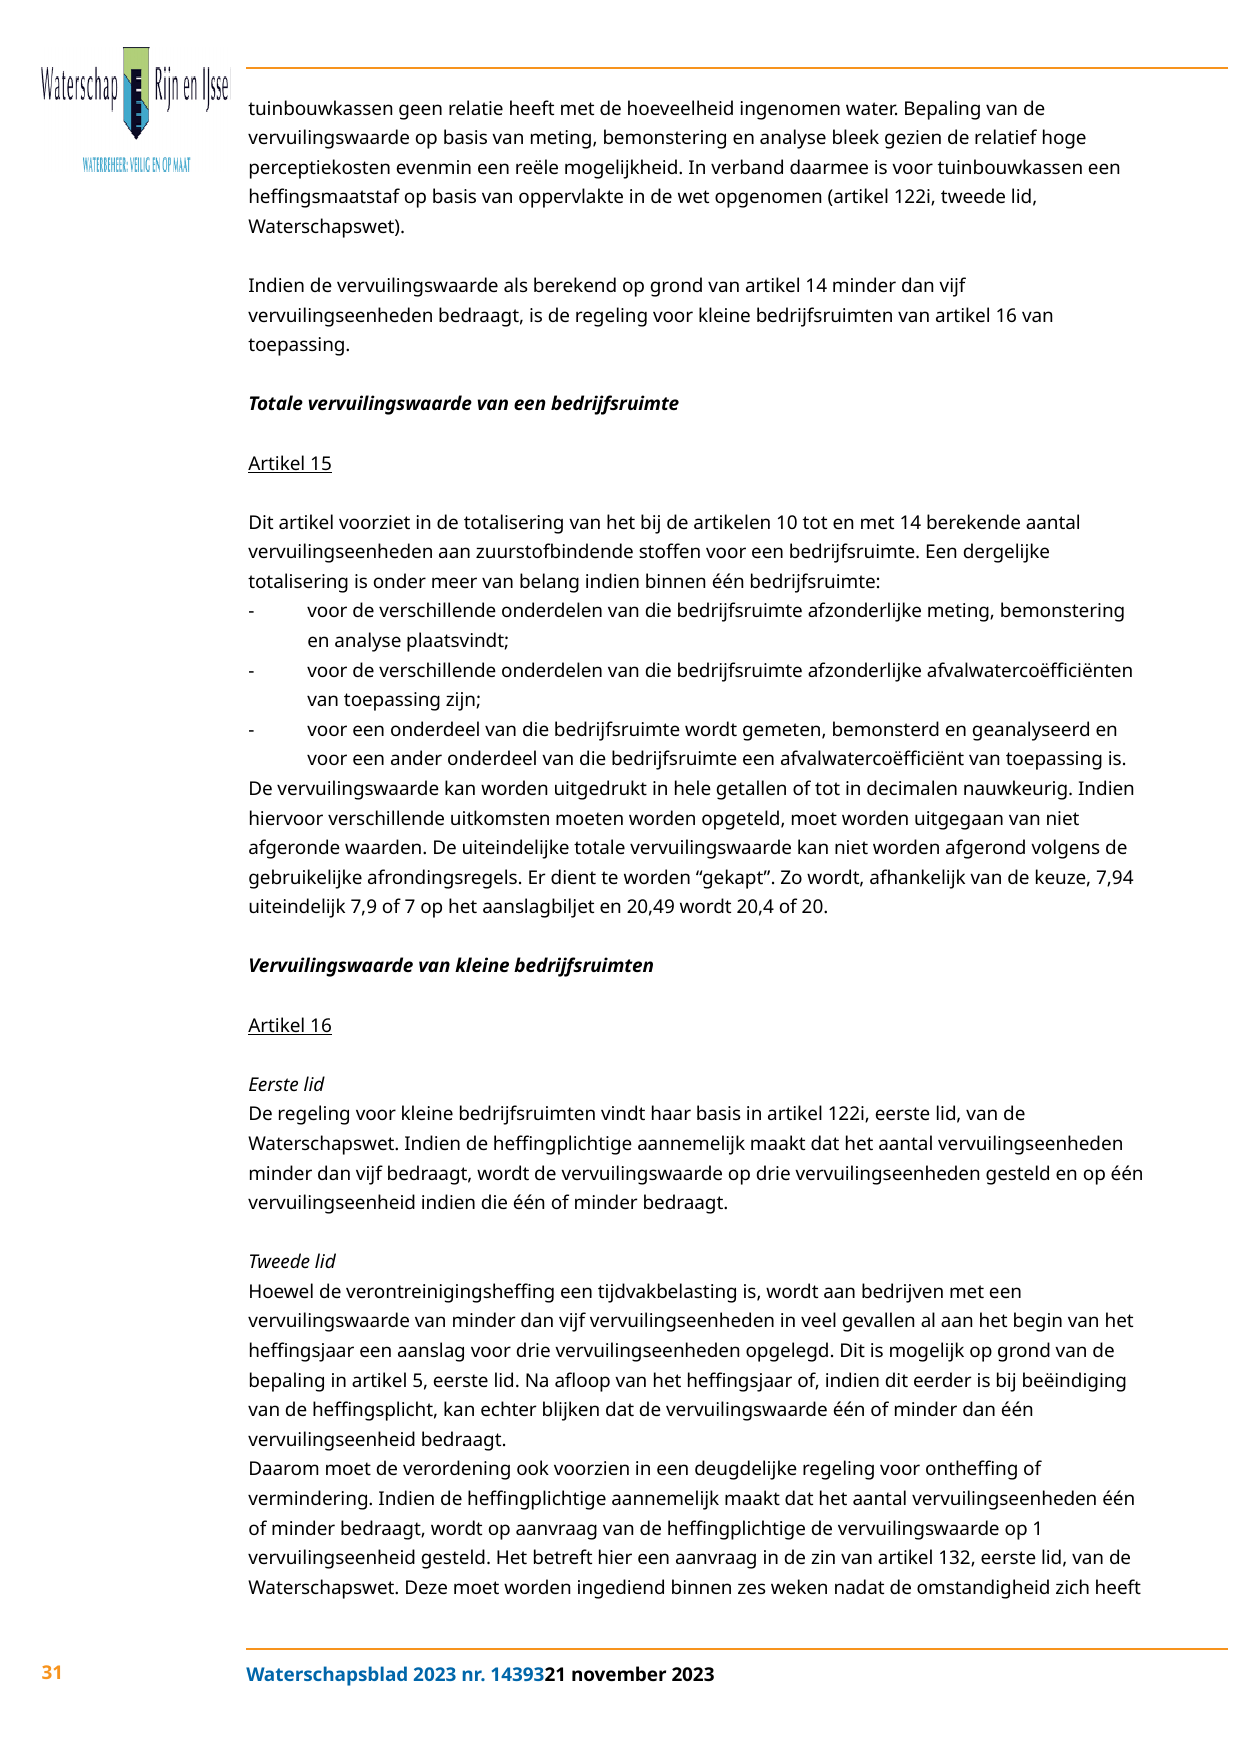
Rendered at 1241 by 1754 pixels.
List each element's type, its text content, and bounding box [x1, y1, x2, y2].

text De regeling voor kleine bedrijfsruimten vindt haar basis in artikel 122i, eerste lid, van de Waterschapswet. Indien de heffingplichtige aannemelijk maakt dat het aantal vervuilingseenheden minder dan vijf bedraagt, wordt de vervuilingswaarde op drie vervuilingseenheden gesteld en op één vervuilingseenheid indien die één of minder bedraagt. [248, 1101, 1152, 1215]
text Tweede lid [248, 1248, 1152, 1274]
text Totale vervuilingswaarde van een bedrijfsruimte [248, 391, 1152, 416]
text Artikel 16 [248, 1012, 1152, 1038]
text Vervuilingswaarde van kleine bedrijfsruimten [248, 953, 1152, 978]
list voor de verschillende onderdelen van die bedrijfsruimte afzonderlijke afvalwatercoëfficiënten van toepassing zijn; [248, 657, 1152, 712]
text Artikel 15 [248, 450, 1152, 476]
picture [41, 47, 231, 172]
text Indien de vervuilingswaarde als berekend op grond van artikel 14 minder dan vijf vervuilingseenheden bedraagt, is de regeling voor kleine bedrijfsruimten van artikel 16 van toepassing. [248, 272, 1152, 357]
text Hoewel de verontreinigingsheffing een tijdvakbelasting is, wordt aan bedrijven met een vervuilingswaarde van minder dan vijf vervuilingseenheden in veel gevallen al aan het begin van het heffingsjaar een aanslag voor drie vervuilingseenheden opgelegd. Dit is mogelijk op grond van de bepaling in artikel 5, eerste lid. Na afloop van het heffingsjaar of, indien dit eerder is bij beëindiging van de heffingsplicht, kan echter blijken dat de vervuilingswaarde één of minder dan één vervuilingseenheid bedraagt. [248, 1278, 1152, 1452]
text Eerste lid [248, 1071, 1152, 1097]
text De vervuilingswaarde kan worden uitgedrukt in hele getallen of tot in decimalen nauwkeurig. Indien hiervoor verschillende uitkomsten moeten worden opgeteld, moet worden uitgegaan van niet afgeronde waarden. De uiteindelijke totale vervuilingswaarde kan niet worden afgerond volgens de gebruikelijke afrondingsregels. Er dient te worden “gekapt”. Zo wordt, afhankelijk van de keuze, 7,94 uiteindelijk 7,9 of 7 op het aanslagbiljet en 20,49 wordt 20,4 of 20. [248, 775, 1152, 919]
text tuinbouwkassen geen relatie heeft met de hoeveelheid ingenomen water. Bepaling van de vervuilingswaarde op basis van meting, bemonstering en analyse bleek gezien de relatief hoge perceptiekosten evenmin een reële mogelijkheid. In verband daarmee is voor tuinbouwkassen een heffingsmaatstaf op basis van oppervlakte in de wet opgenomen (artikel 122i, tweede lid, Waterschapswet). [248, 95, 1152, 239]
list voor de verschillende onderdelen van die bedrijfsruimte afzonderlijke meting, bemonstering en analyse plaatsvindt; [248, 598, 1152, 653]
list voor een onderdeel van die bedrijfsruimte wordt gemeten, bemonsterd en geanalyseerd en voor een ander onderdeel van die bedrijfsruimte een afvalwatercoëfficiënt van toepassing is. [248, 716, 1152, 771]
text Dit artikel voorziet in de totalisering van het bij de artikelen 10 tot en met 14 berekende aantal vervuilingseenheden aan zuurstofbindende stoffen voor een bedrijfsruimte. Een dergelijke totalisering is onder meer van belang indien binnen één bedrijfsruimte: [248, 509, 1152, 594]
text Daarom moet de verordening ook voorzien in een deugdelijke regeling voor ontheffing of vermindering. Indien de heffingplichtige aannemelijk maakt dat het aantal vervuilingseenheden één of minder bedraagt, wordt op aanvraag van de heffingplichtige de vervuilingswaarde op 1 vervuilingseenheid gesteld. Het betreft hier een aanvraag in de zin van artikel 132, eerste lid, van de Waterschapswet. Deze moet worden ingediend binnen zes weken nadat de omstandigheid zich heeft [248, 1456, 1152, 1600]
